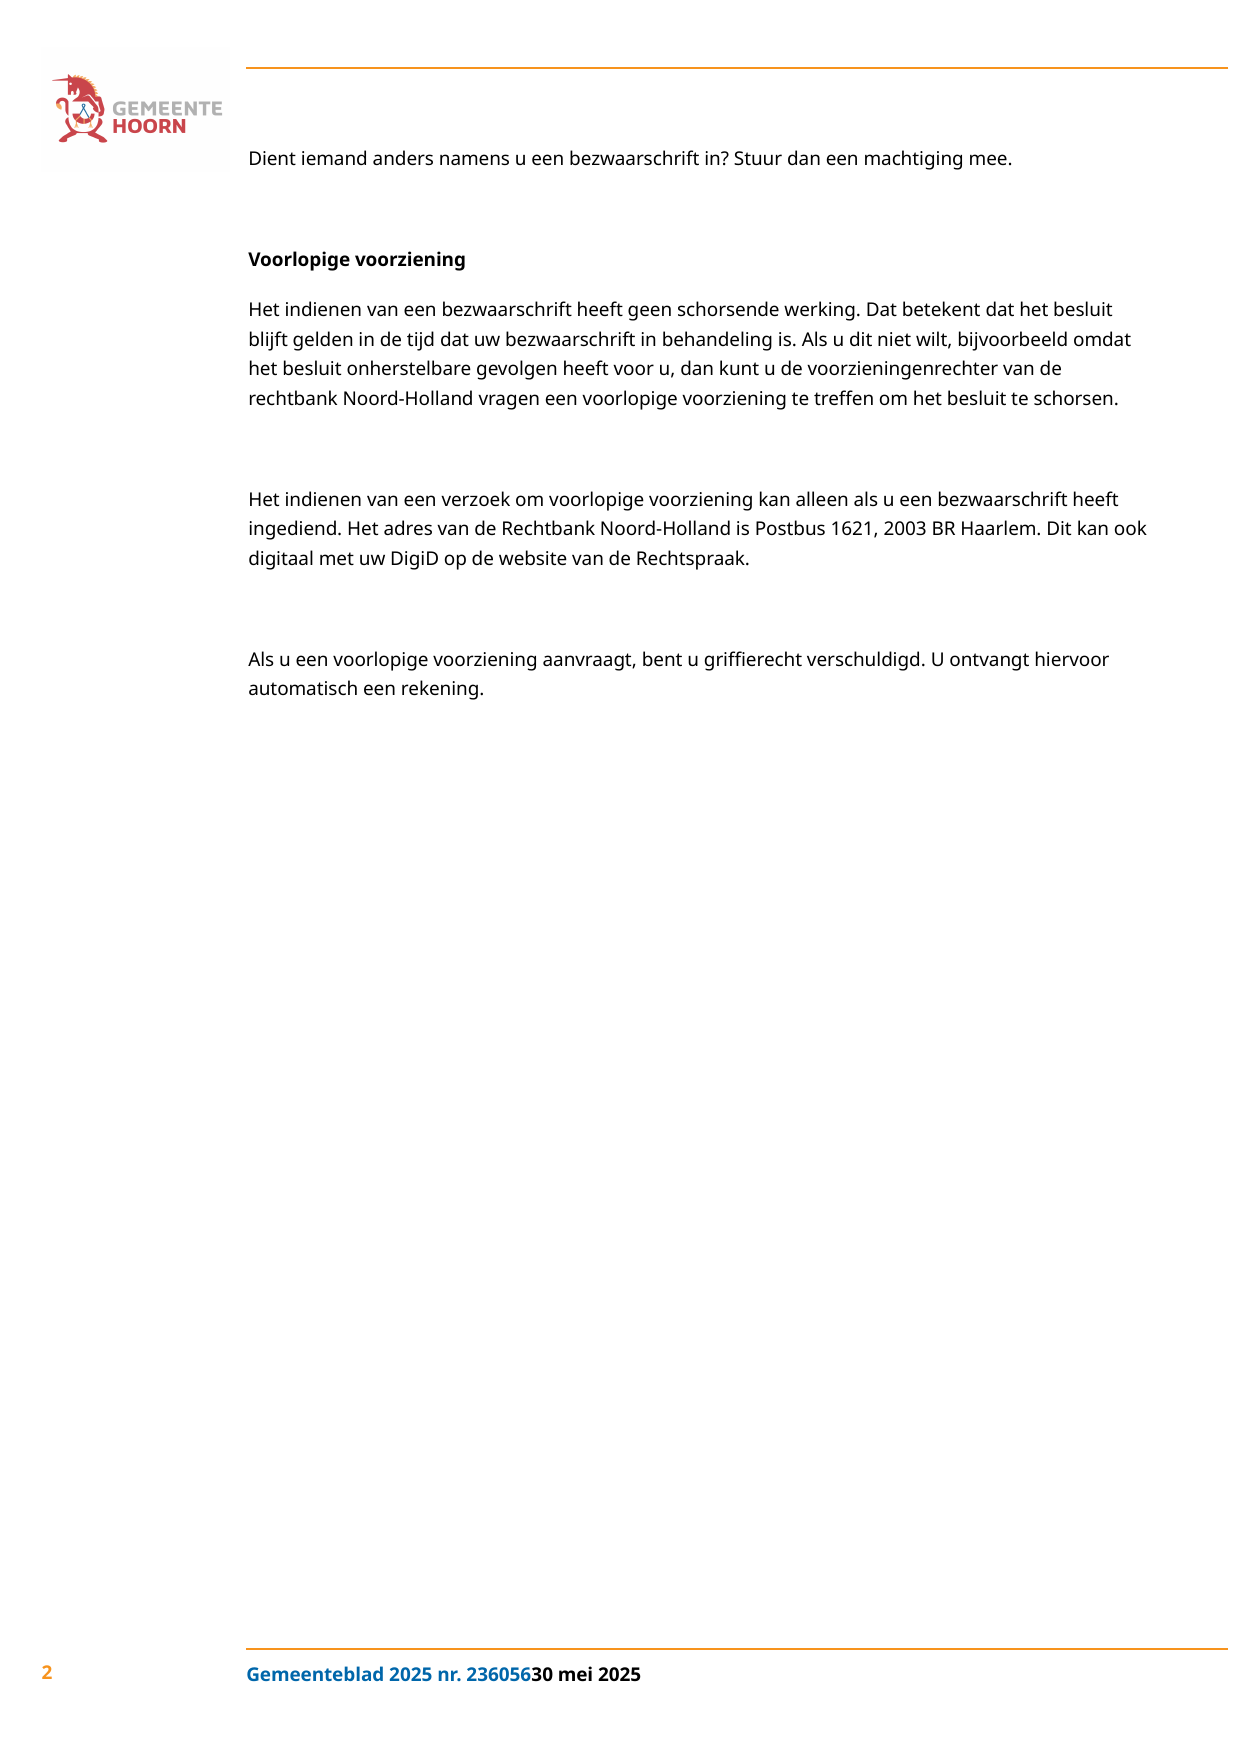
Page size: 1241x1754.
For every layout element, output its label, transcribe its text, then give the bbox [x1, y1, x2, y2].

text Voorlopige voorziening [248, 246, 1152, 272]
text Het indienen van een verzoek om voorlopige voorziening kan alleen als u een bezwaarschrift heeft ingediend. Het adres van de Rechtbank Noord-Holland is Postbus 1621, 2003 BR Haarlem. Dit kan ook digitaal met uw DigiD op de website van de Rechtspraak. [248, 486, 1152, 571]
picture [41, 47, 231, 172]
text Dient iemand anders namens u een bezwaarschrift in? Stuur dan een machtiging mee. [248, 145, 1152, 171]
text Het indienen van een bezwaarschrift heeft geen schorsende werking. Dat betekent dat het besluit blijft gelden in de tijd dat uw bezwaarschrift in behandeling is. Als u dit niet wilt, bijvoorbeeld omdat het besluit onherstelbare gevolgen heeft voor u, dan kunt u de voorzieningenrechter van de rechtbank Noord-Holland vragen een voorlopige voorziening te treffen om het besluit te schorsen. [248, 296, 1152, 411]
text Als u een voorlopige voorziening aanvraagt, bent u griffierecht verschuldigd. U ontvangt hiervoor automatisch een rekening. [248, 646, 1152, 701]
